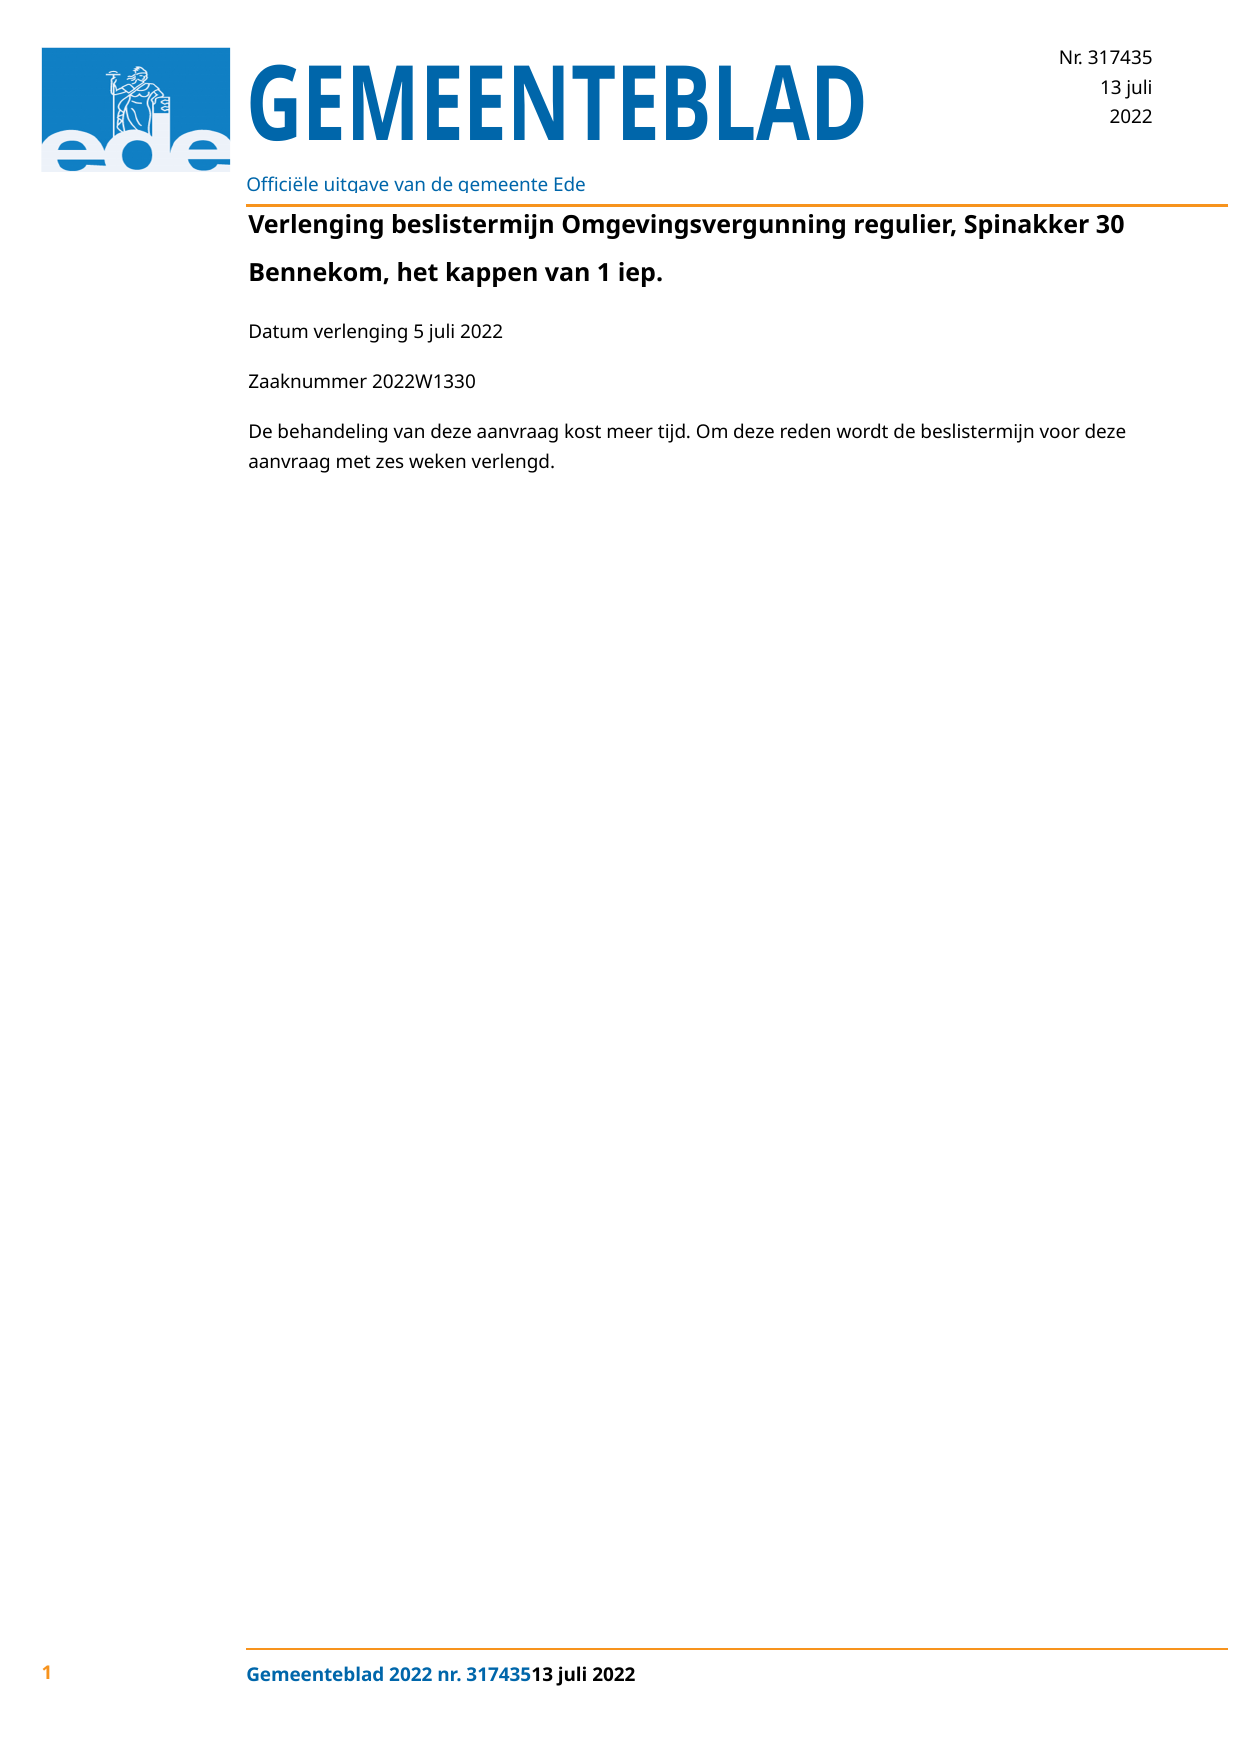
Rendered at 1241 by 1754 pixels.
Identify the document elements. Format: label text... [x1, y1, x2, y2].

text De behandeling van deze aanvraag kost meer tijd. Om deze reden wordt de beslistermijn voor deze aanvraag met zes weken verlengd. [248, 419, 1152, 474]
text Datum verlenging 5 juli 2022 [248, 318, 1152, 344]
text Zaaknummer 2022W1330 [248, 368, 1152, 394]
picture [41, 47, 231, 172]
text Verlenging beslistermijn Omgevingsvergunning regulier, Spinakker 30 Bennekom, het kappen van 1 iep. [248, 207, 1152, 288]
